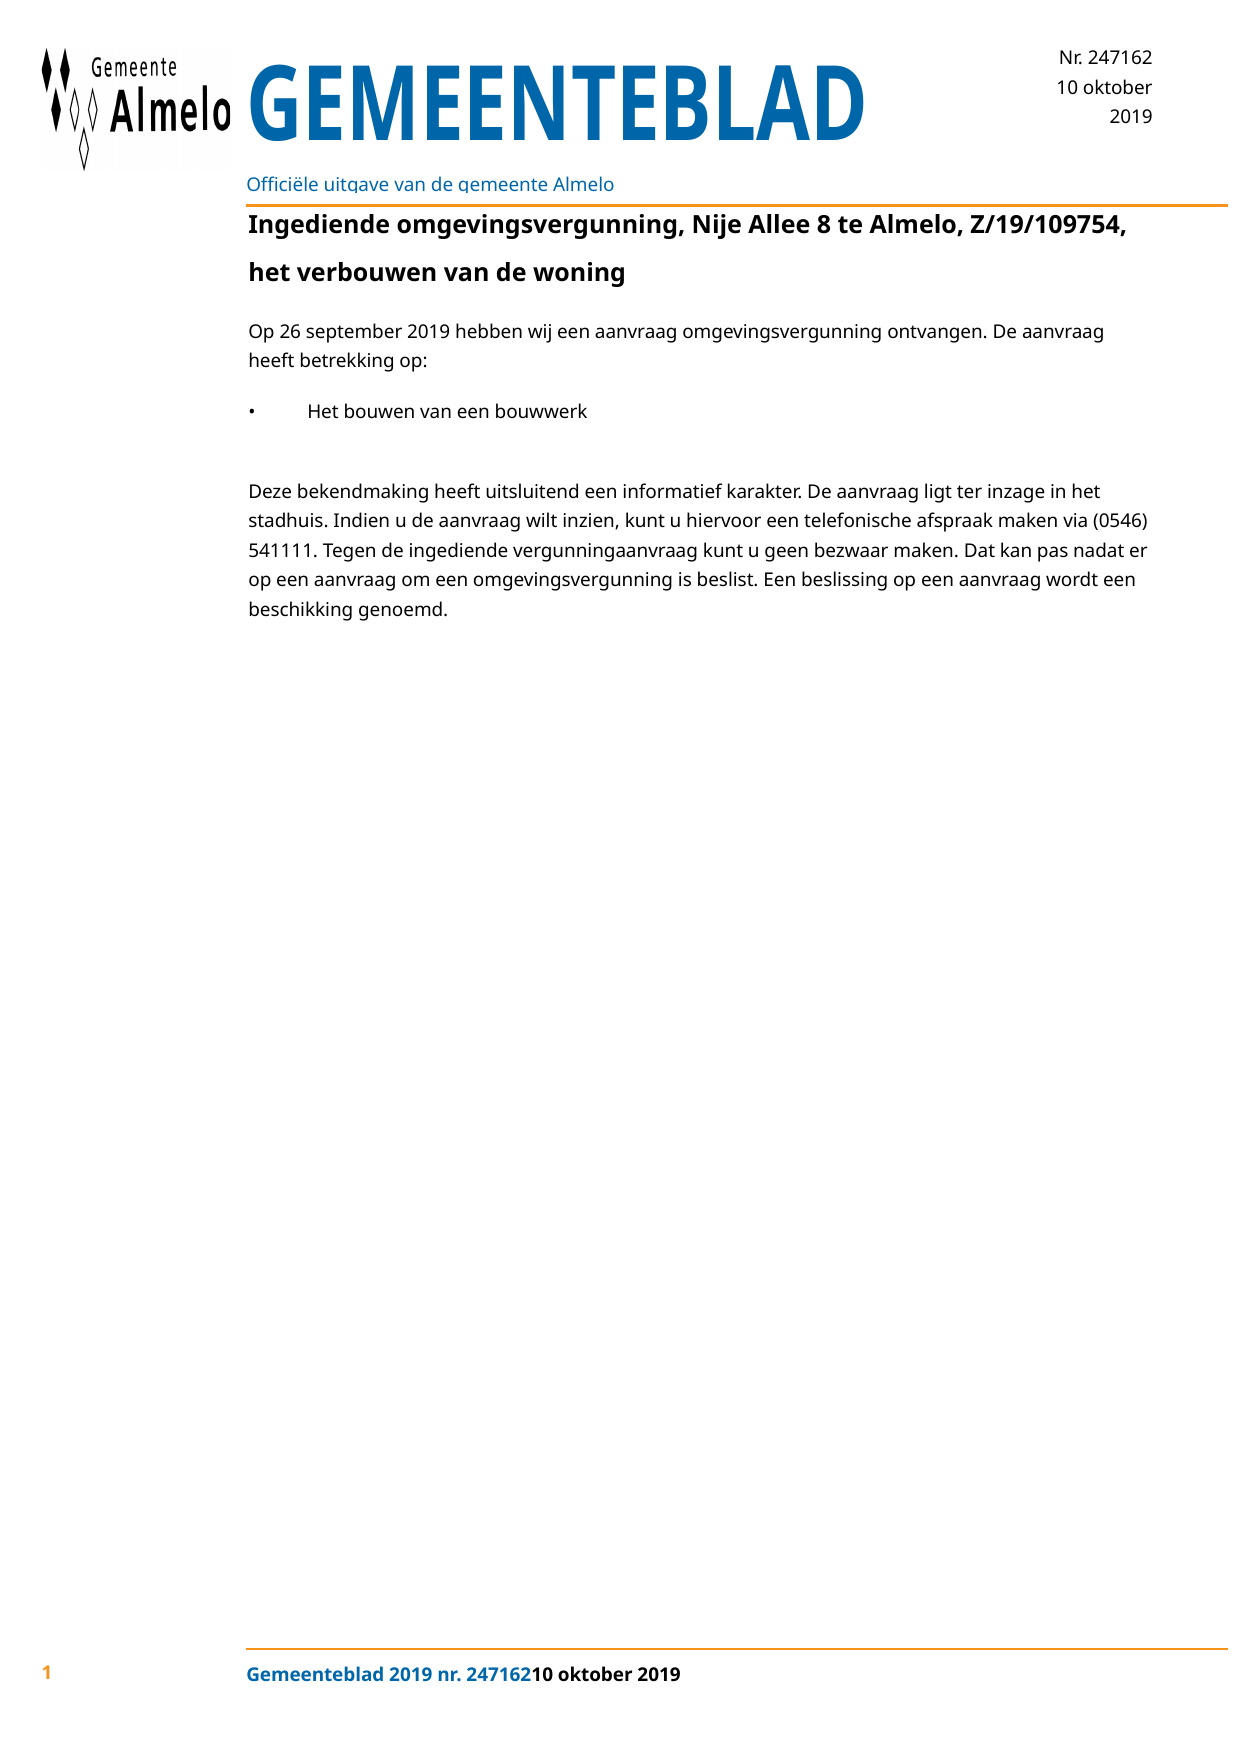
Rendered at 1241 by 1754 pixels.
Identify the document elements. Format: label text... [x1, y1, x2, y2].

list Het bouwen van een bouwwerk [248, 398, 1152, 424]
text Deze bekendmaking heeft uitsluitend een informatief karakter. De aanvraag ligt ter inzage in het stadhuis. Indien u de aanvraag wilt inzien, kunt u hiervoor een telefonische afspraak maken via (0546) 541111. Tegen de ingediende vergunningaanvraag kunt u geen bezwaar maken. Dat kan pas nadat er op een aanvraag om een omgevingsvergunning is beslist. Een beslissing op een aanvraag wordt een beschikking genoemd. [248, 478, 1152, 622]
picture [41, 47, 231, 172]
text Ingediende omgevingsvergunning, Nije Allee 8 te Almelo, Z/19/109754, het verbouwen van de woning [248, 207, 1152, 288]
text Op 26 september 2019 hebben wij een aanvraag omgevingsvergunning ontvangen. De aanvraag heeft betrekking op: [248, 318, 1152, 373]
